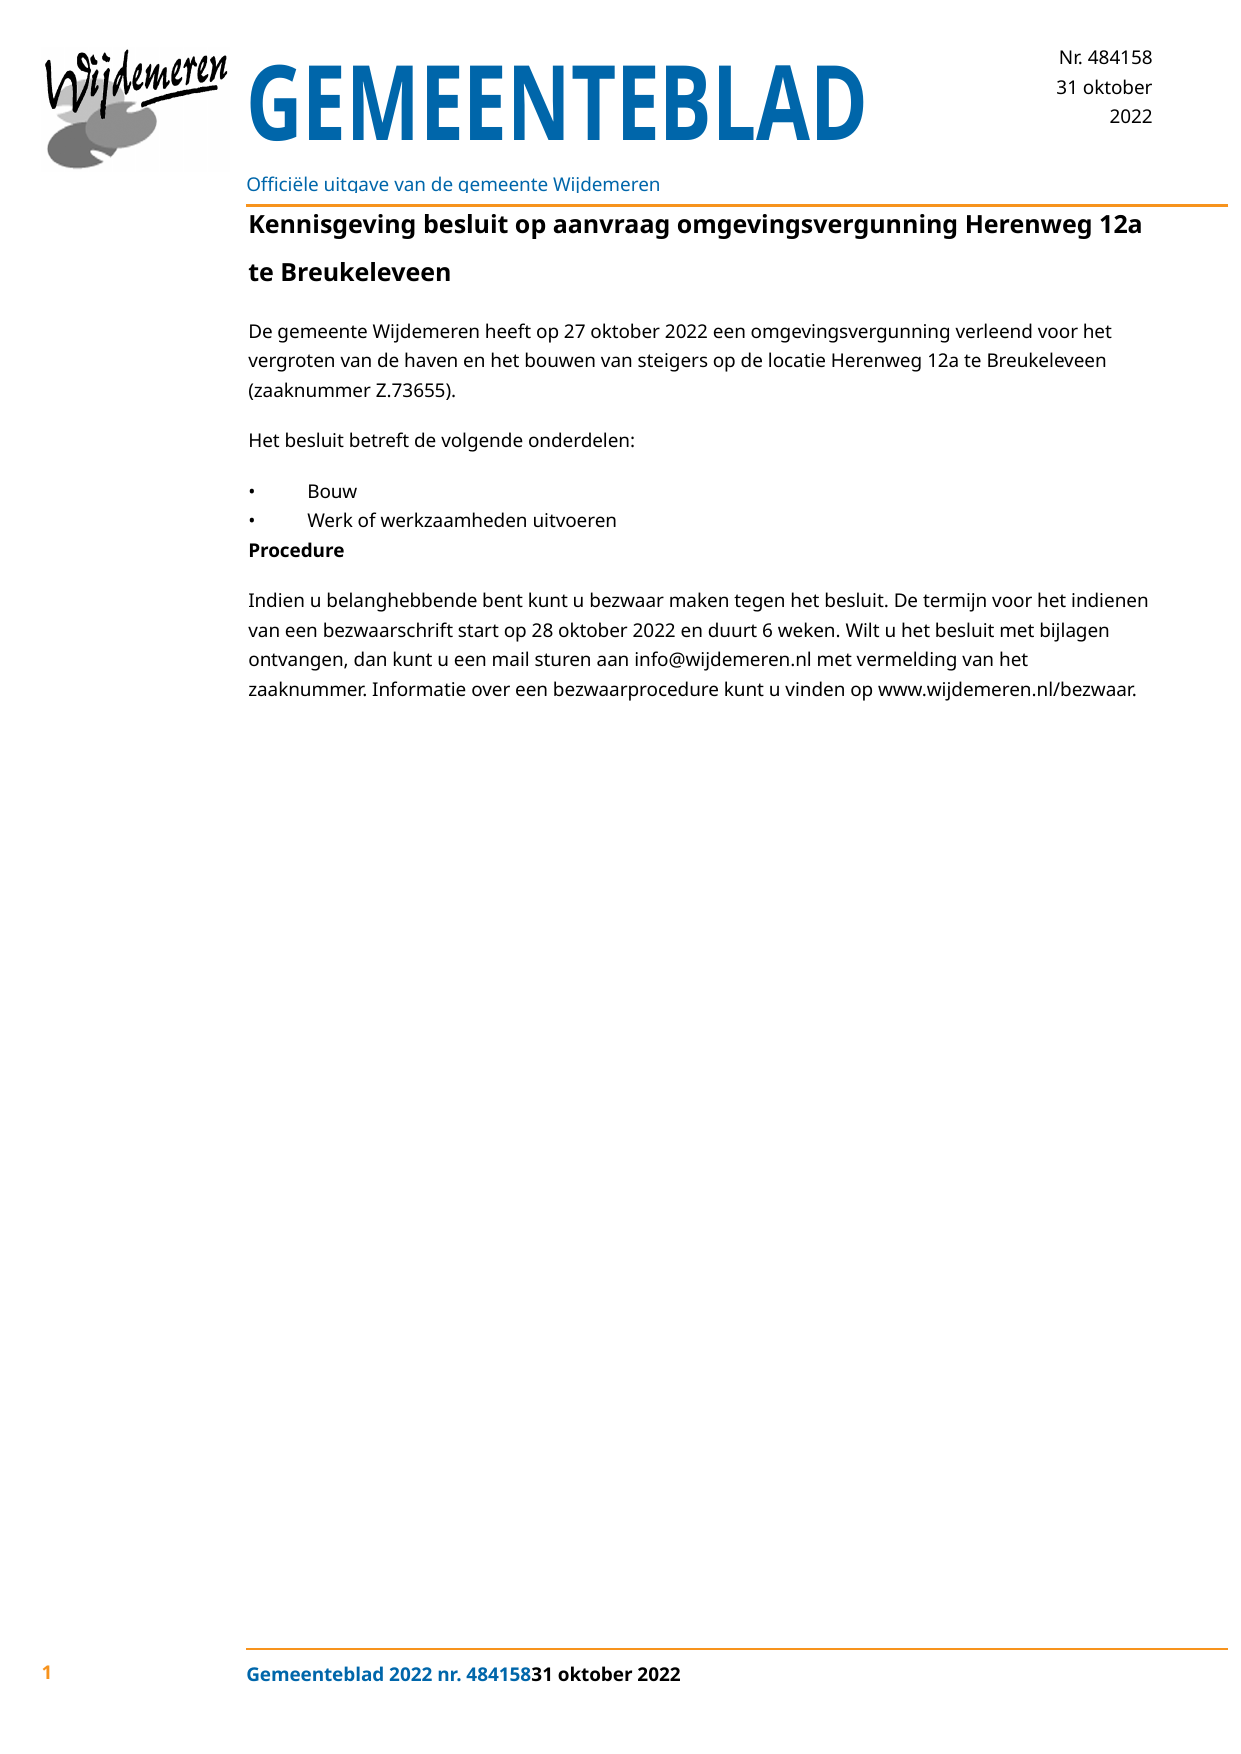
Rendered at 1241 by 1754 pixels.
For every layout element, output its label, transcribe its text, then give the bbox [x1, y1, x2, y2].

text Indien u belanghebbende bent kunt u bezwaar maken tegen het besluit. De termijn voor het indienen van een bezwaarschrift start op 28 oktober 2022 en duurt 6 weken. Wilt u het besluit met bijlagen ontvangen, dan kunt u een mail sturen aan info@wijdemeren.nl met vermelding van het zaaknummer. Informatie over een bezwaarprocedure kunt u vinden op www.wijdemeren.nl/bezwaar. [248, 587, 1152, 702]
text Het besluit betreft de volgende onderdelen: [248, 427, 1152, 453]
picture [41, 47, 231, 172]
text Procedure [248, 537, 1152, 563]
text De gemeente Wijdemeren heeft op 27 oktober 2022 een omgevingsvergunning verleend voor het vergroten van de haven en het bouwen van steigers op de locatie Herenweg 12a te Breukeleveen (zaaknummer Z.73655). [248, 318, 1152, 403]
text Kennisgeving besluit op aanvraag omgevingsvergunning Herenweg 12a te Breukeleveen [248, 207, 1152, 288]
list Werk of werkzaamheden uitvoeren [248, 507, 1152, 533]
list Bouw [248, 478, 1152, 504]
